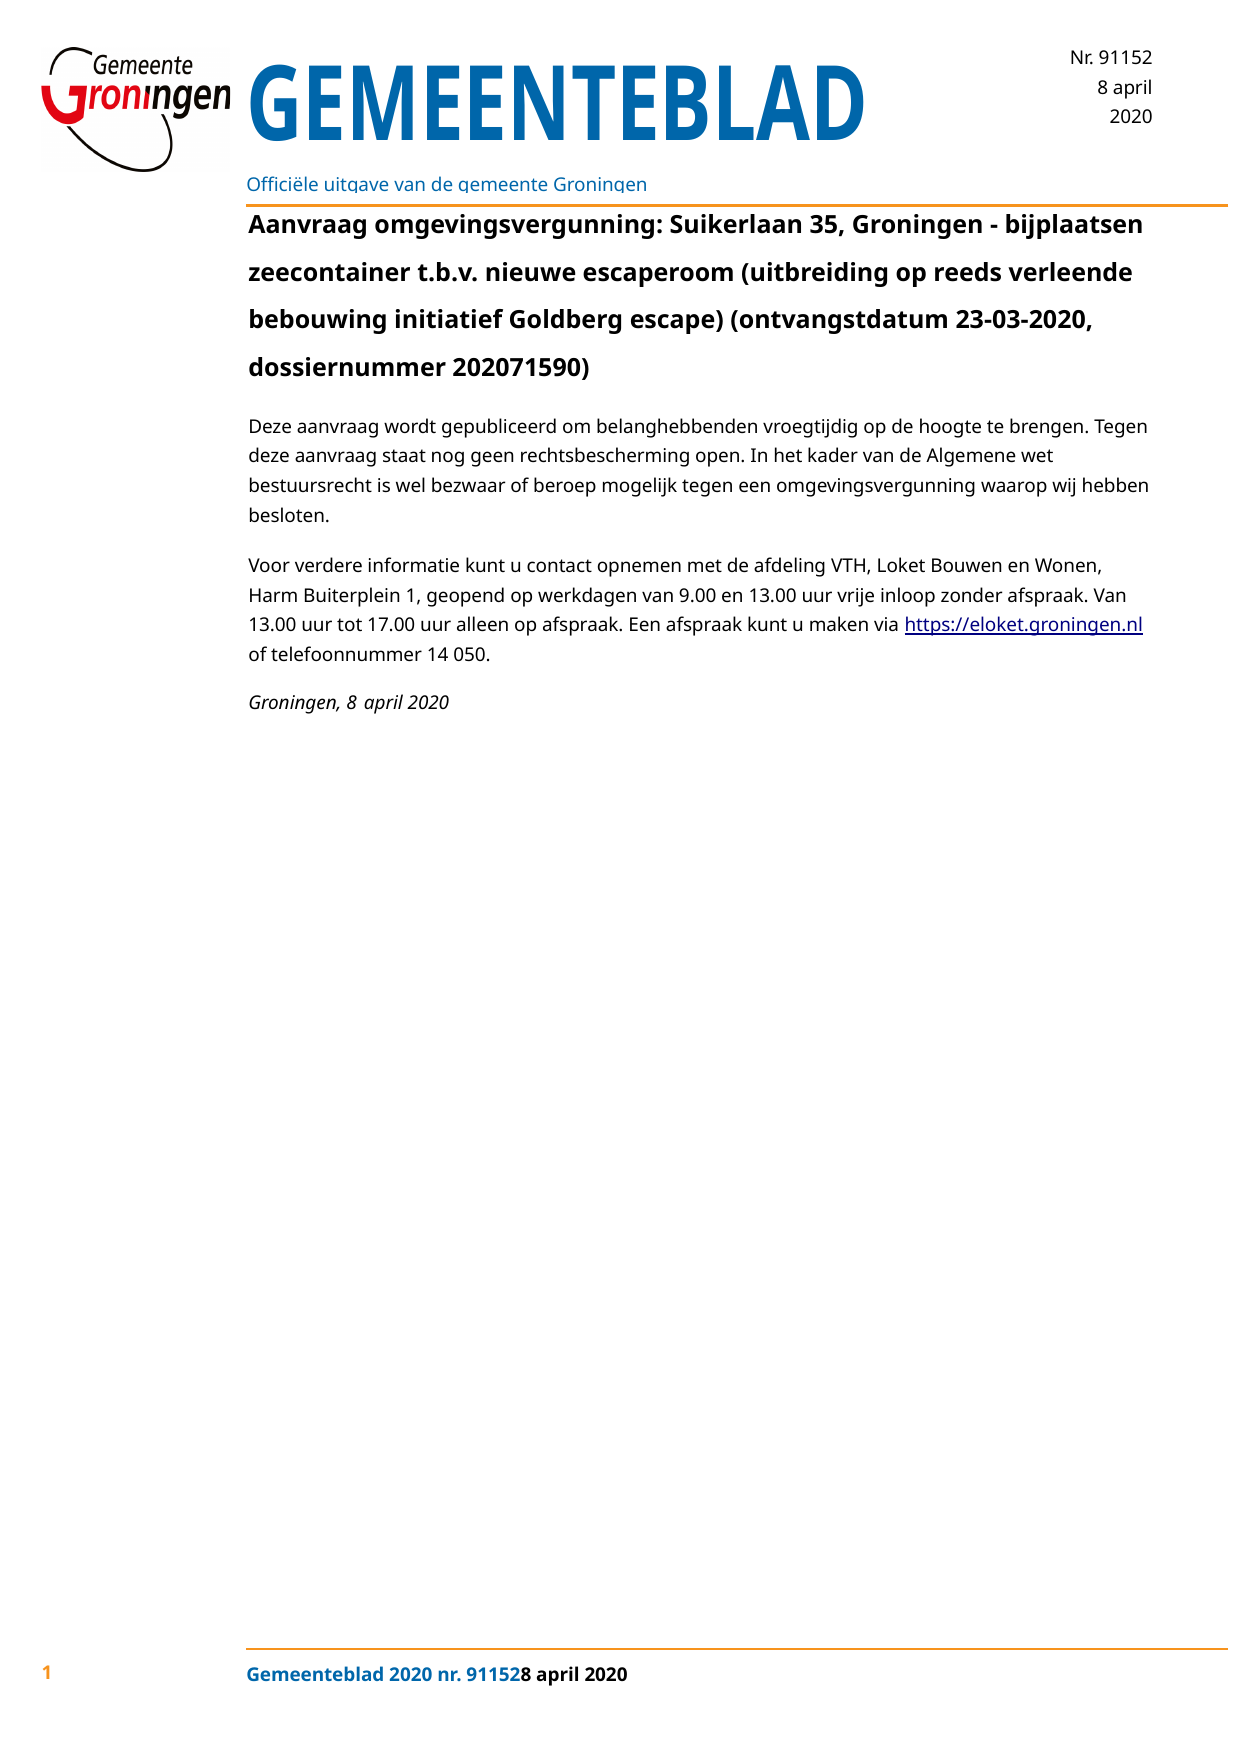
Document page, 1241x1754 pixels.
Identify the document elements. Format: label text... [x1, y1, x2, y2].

text Voor verdere informatie kunt u contact opnemen met de afdeling VTH, Loket Bouwen en Wonen, Harm Buiterplein 1, geopend op werkdagen van 9.00 en 13.00 uur vrije inloop zonder afspraak. Van 13.00 uur tot 17.00 uur alleen op afspraak. Een afspraak kunt u maken via https://eloket.groningen.nl of telefoonnummer 14 050. [248, 552, 1152, 667]
text Aanvraag omgevingsvergunning: Suikerlaan 35, Groningen - bijplaatsen zeecontainer t.b.v. nieuwe escaperoom (uitbreiding op reeds verleende bebouwing initiatief Goldberg escape) (ontvangstdatum 23-03-2020, dossiernummer 202071590) [248, 207, 1152, 384]
picture [41, 47, 231, 172]
text Deze aanvraag wordt gepubliceerd om belanghebbenden vroegtijdig op de hoogte te brengen. Tegen deze aanvraag staat nog geen rechtsbescherming open. In het kader van de Algemene wet bestuursrecht is wel bezwaar of beroep mogelijk tegen een omgevingsvergunning waarop wij hebben besloten. [248, 413, 1152, 528]
text Groningen, 8 april 2020 [248, 689, 1152, 714]
